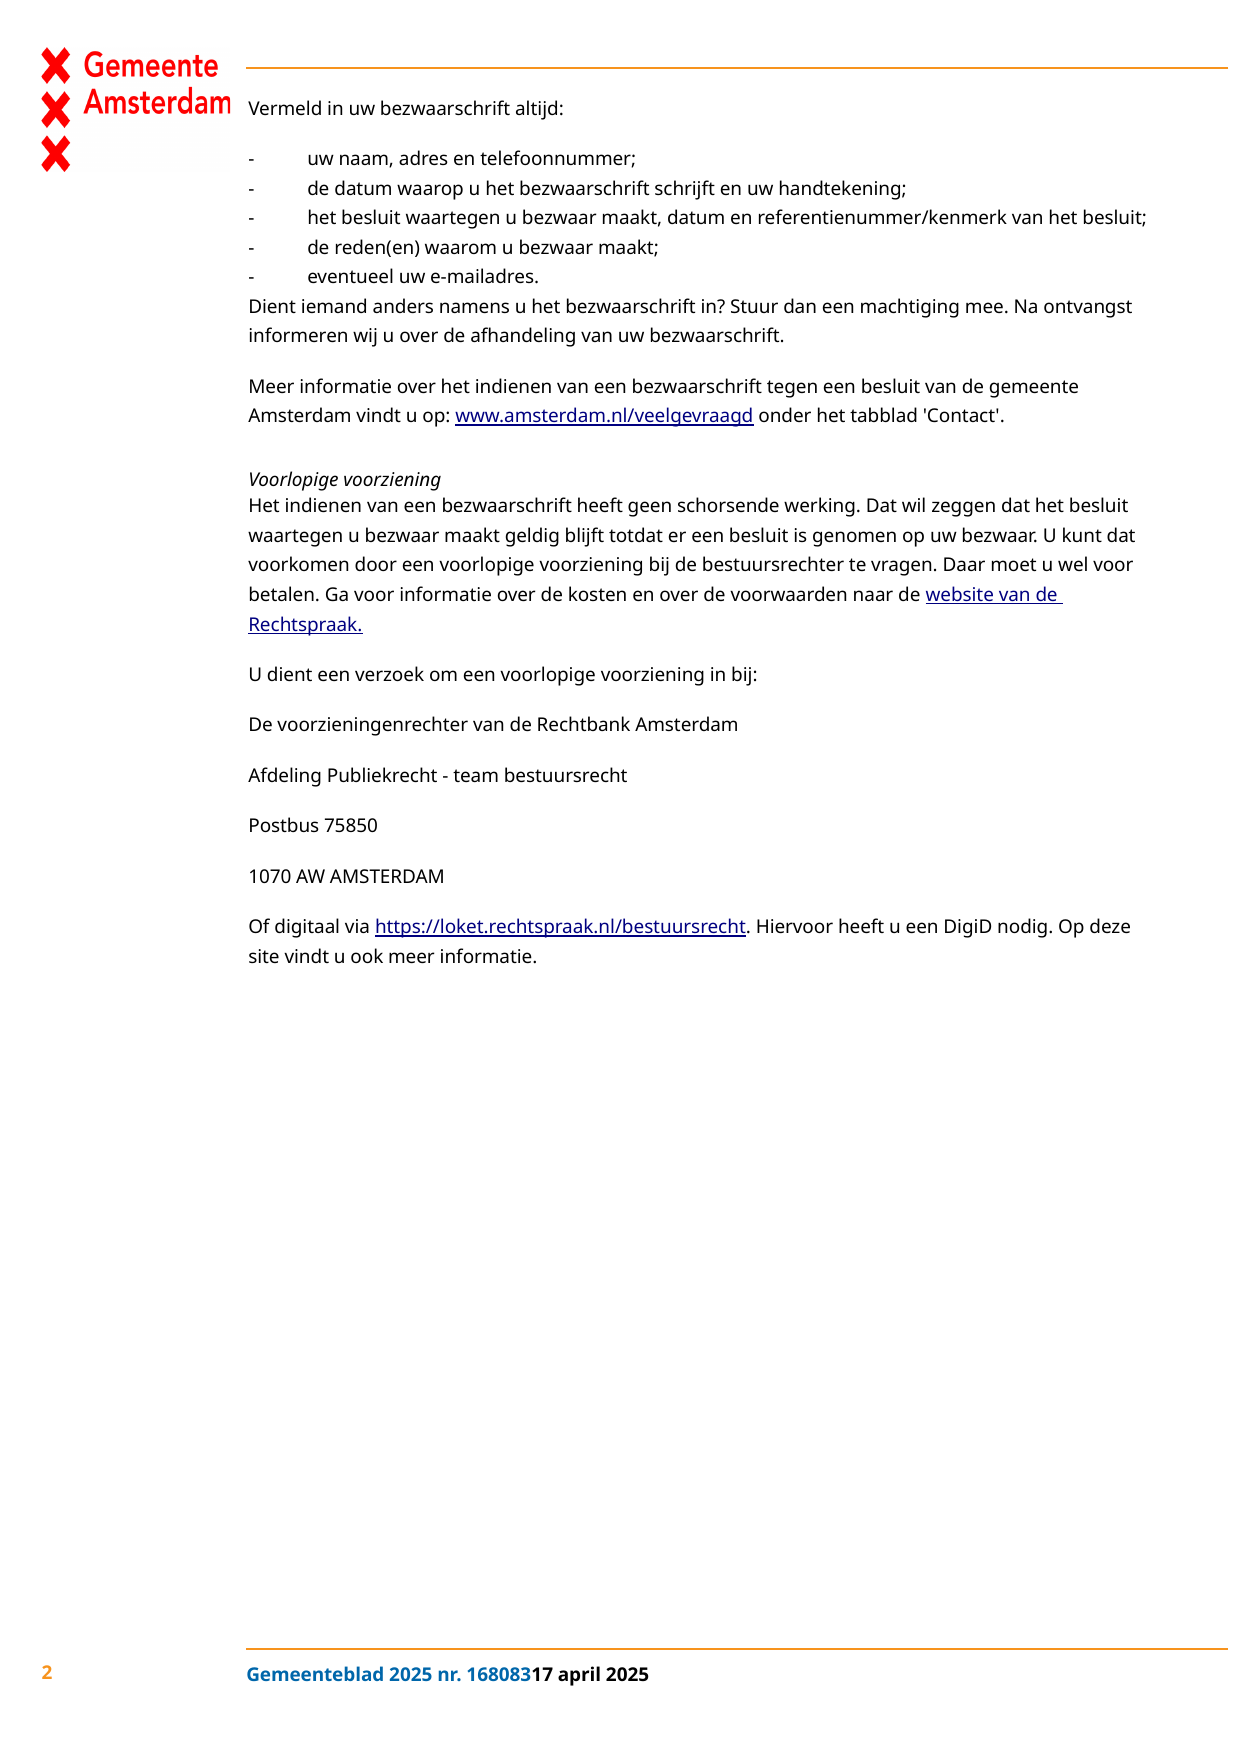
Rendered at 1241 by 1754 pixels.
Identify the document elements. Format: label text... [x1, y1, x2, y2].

text Het indienen van een bezwaarschrift heeft geen schorsende werking. Dat wil zeggen dat het besluit waartegen u bezwaar maakt geldig blijft totdat er een besluit is genomen op uw bezwaar. U kunt dat voorkomen door een voorlopige voorziening bij de bestuursrechter te vragen. Daar moet u wel voor betalen. Ga voor informatie over de kosten en over de voorwaarden naar de website van de Rechtspraak. [248, 492, 1152, 636]
text 1070 AW AMSTERDAM [248, 863, 1152, 888]
list uw naam, adres en telefoonnummer; [248, 145, 1152, 171]
text De voorzieningenrechter van de Rechtbank Amsterdam [248, 712, 1152, 737]
text Voorlopige voorziening [248, 467, 1152, 492]
list het besluit waartegen u bezwaar maakt, datum en referentienummer/kenmerk van het besluit; [248, 204, 1152, 230]
text Afdeling Publiekrecht - team bestuursrecht [248, 762, 1152, 788]
text Dient iemand anders namens u het bezwaarschrift in? Stuur dan een machtiging mee. Na ontvangst informeren wij u over de afhandeling van uw bezwaarschrift. [248, 293, 1152, 348]
text U dient een verzoek om een voorlopige voorziening in bij: [248, 661, 1152, 687]
list de reden(en) waarom u bezwaar maakt; [248, 234, 1152, 260]
text Of digitaal via https://loket.rechtspraak.nl/bestuursrecht. Hiervoor heeft u een DigiD nodig. Op deze site vindt u ook meer informatie. [248, 913, 1152, 968]
list eventueel uw e-mailadres. [248, 263, 1152, 289]
picture [41, 47, 231, 172]
text Postbus 75850 [248, 812, 1152, 838]
text Vermeld in uw bezwaarschrift altijd: [248, 95, 1152, 121]
list de datum waarop u het bezwaarschrift schrijft en uw handtekening; [248, 175, 1152, 201]
text Meer informatie over het indienen van een bezwaarschrift tegen een besluit van de gemeente Amsterdam vindt u op: www.amsterdam.nl/veelgevraagd onder het tabblad 'Contact'. [248, 373, 1152, 428]
